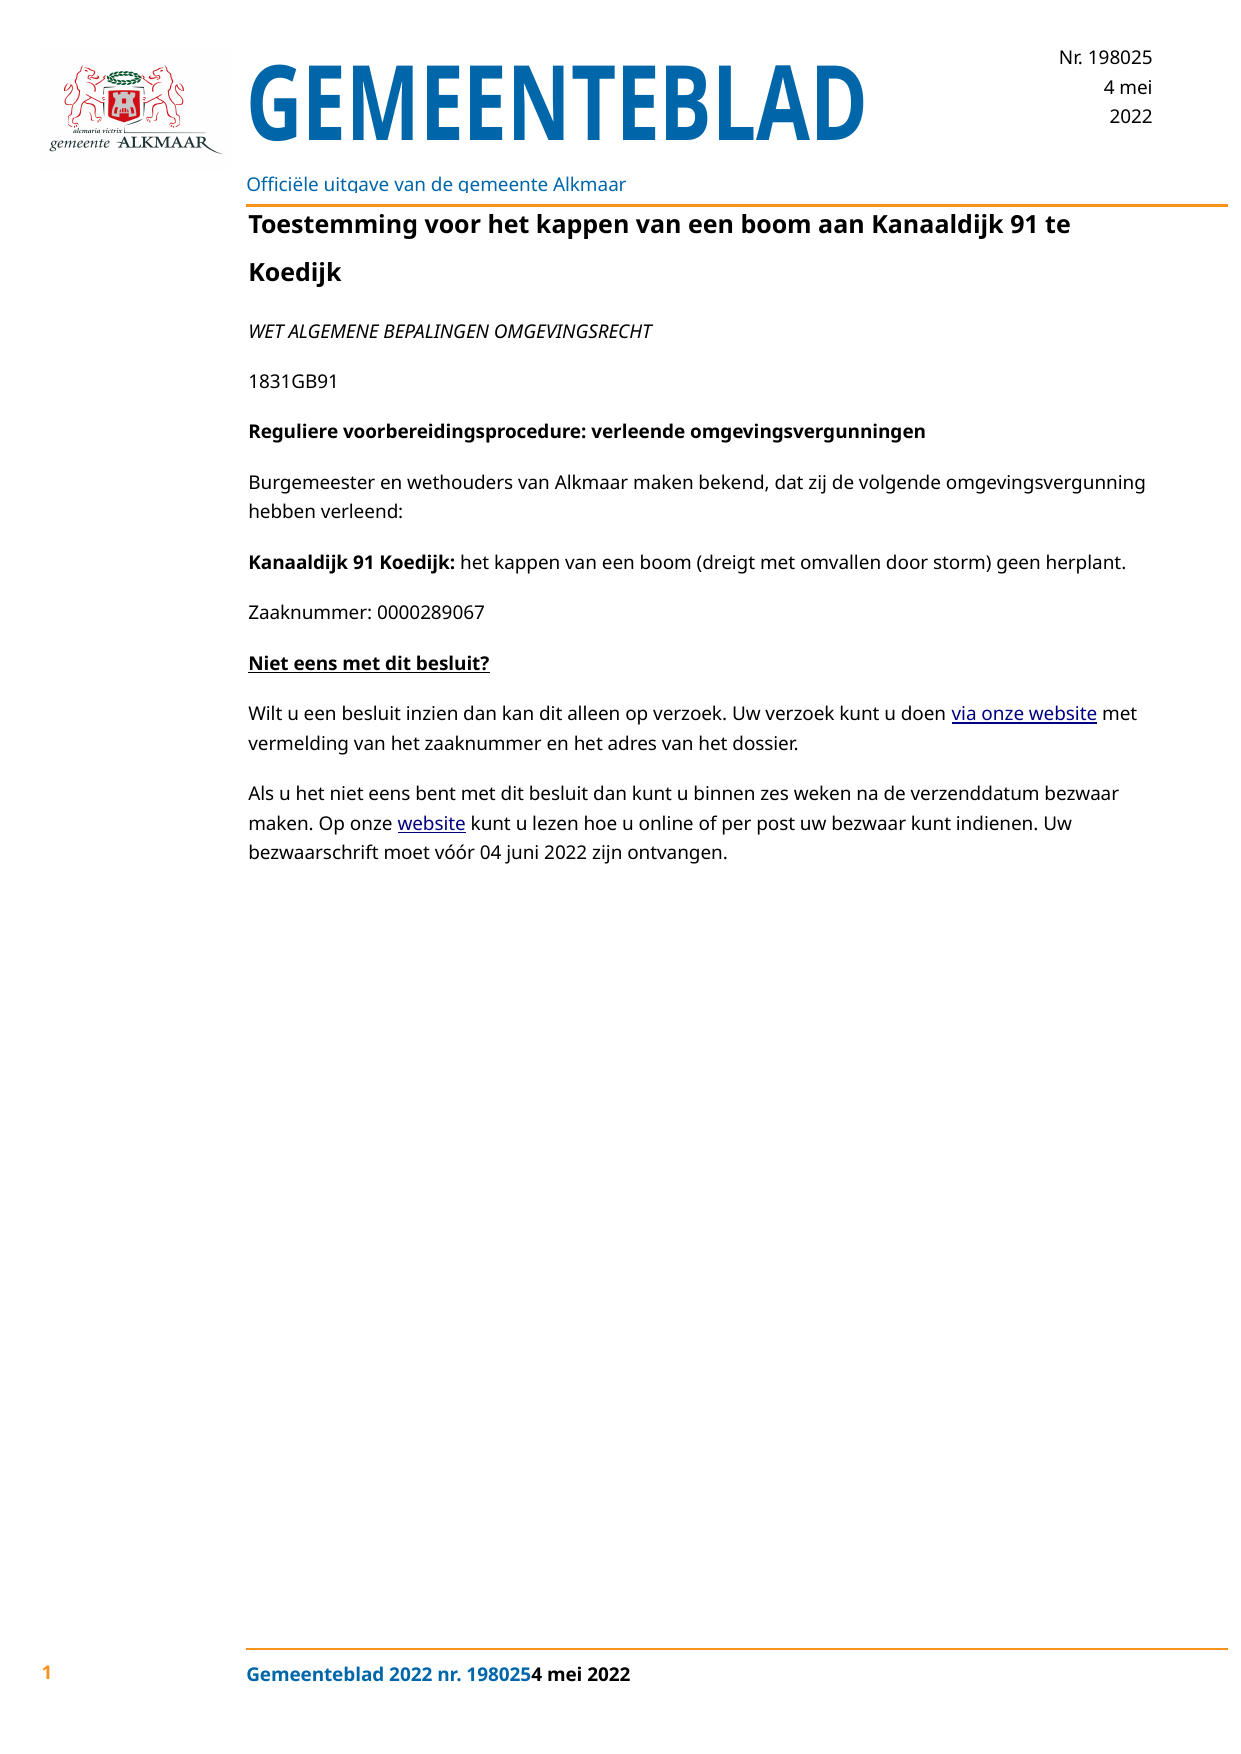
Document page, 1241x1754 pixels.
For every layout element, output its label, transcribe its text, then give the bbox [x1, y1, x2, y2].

text Als u het niet eens bent met dit besluit dan kunt u binnen zes weken na de verzenddatum bezwaar maken. Op onze website kunt u lezen hoe u online of per post uw bezwaar kunt indienen. Uw bezwaarschrift moet vóór 04 juni 2022 zijn ontvangen. [248, 780, 1152, 865]
text Kanaaldijk 91 Koedijk: het kappen van een boom (dreigt met omvallen door storm) geen herplant. [248, 549, 1152, 575]
picture [41, 47, 231, 172]
text Reguliere voorbereidingsprocedure: verleende omgevingsvergunningen [248, 419, 1152, 444]
text 1831GB91 [248, 368, 1152, 394]
text Zaaknummer: 0000289067 [248, 599, 1152, 625]
text Wilt u een besluit inzien dan kan dit alleen op verzoek. Uw verzoek kunt u doen via onze website met vermelding van het zaaknummer en het adres van het dossier. [248, 700, 1152, 756]
text Toestemming voor het kappen van een boom aan Kanaaldijk 91 te Koedijk [248, 207, 1152, 288]
text Niet eens met dit besluit? [248, 650, 1152, 676]
text WET ALGEMENE BEPALINGEN OMGEVINGSRECHT [248, 318, 1152, 344]
text Burgemeester en wethouders van Alkmaar maken bekend, dat zij de volgende omgevingsvergunning hebben verleend: [248, 469, 1152, 524]
